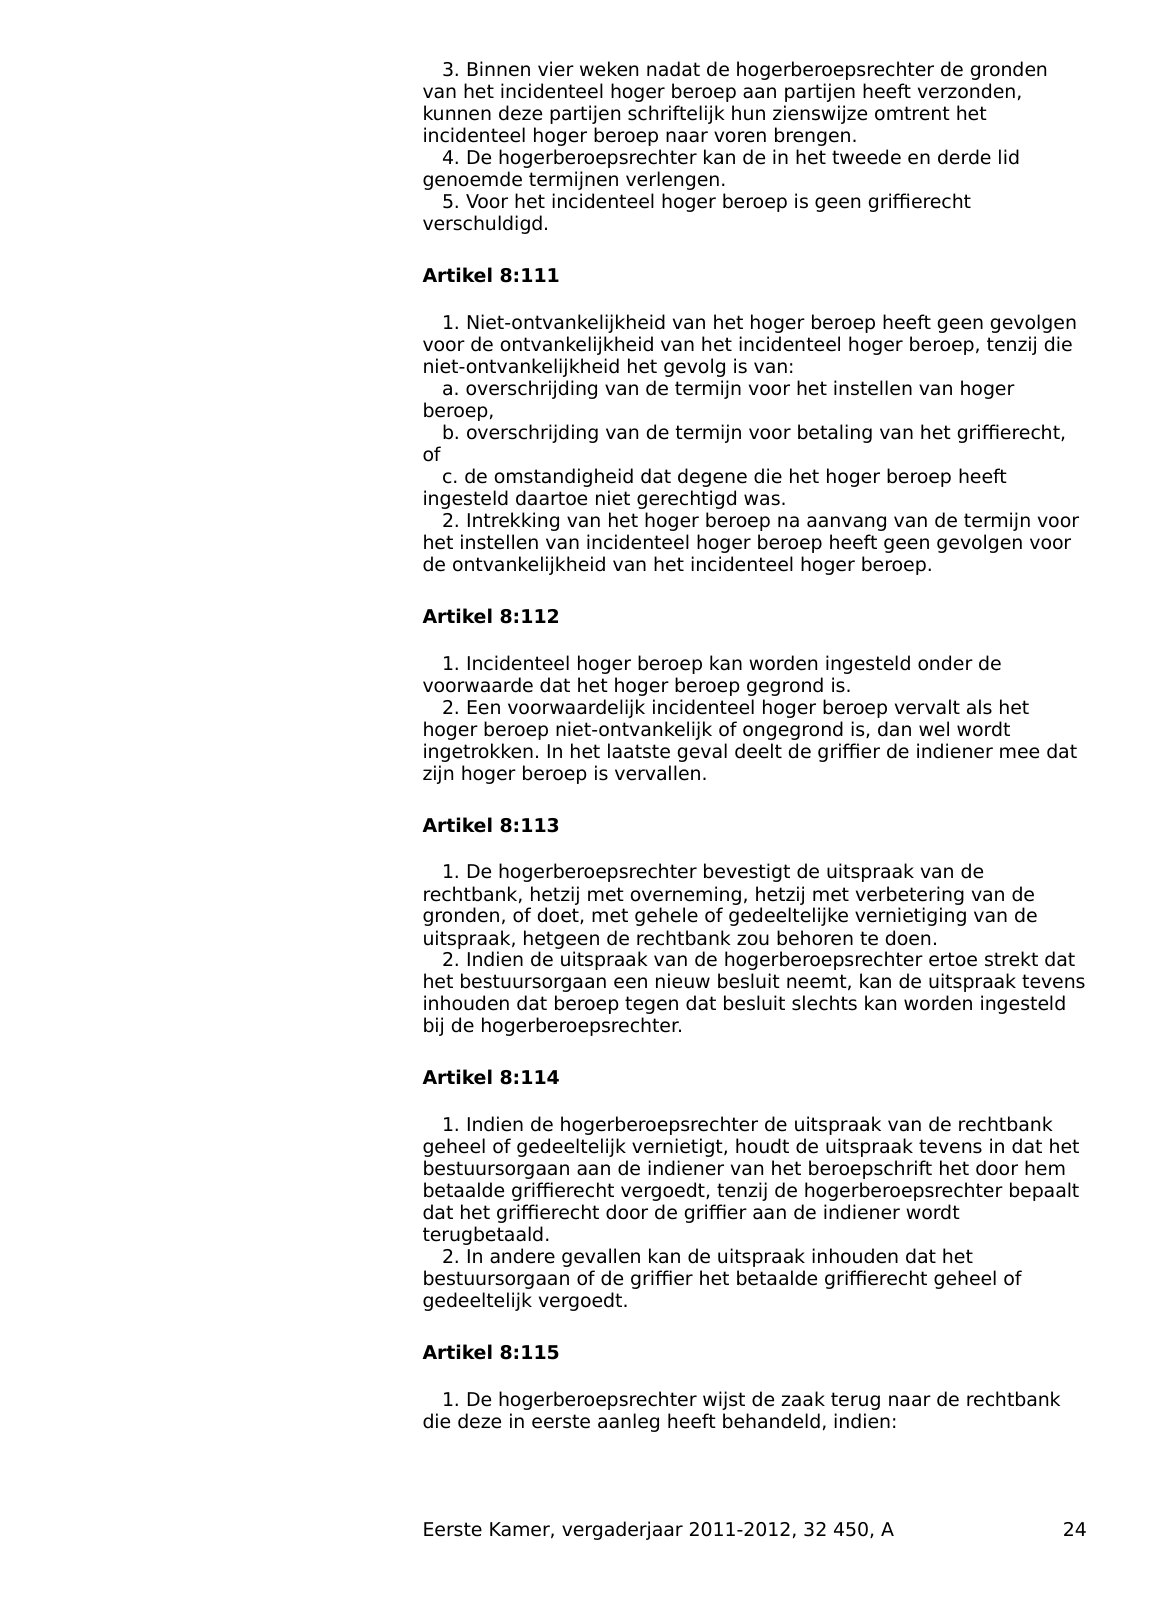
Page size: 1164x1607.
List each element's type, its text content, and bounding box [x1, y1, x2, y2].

text 2. Een voorwaardelijk incidenteel hoger beroep vervalt als het hoger beroep niet-ontvankelijk of ongegrond is, dan wel wordt ingetrokken. In het laatste geval deelt de griffier de indiener mee dat zijn hoger beroep is vervallen. [422, 697, 1087, 784]
subtitle Artikel 8:111 [422, 265, 1087, 287]
text c. de omstandigheid dat degene die het hoger beroep heeft ingesteld daartoe niet gerechtigd was. [422, 466, 1087, 510]
subtitle Artikel 8:112 [422, 606, 1087, 628]
subtitle Artikel 8:115 [422, 1342, 1087, 1364]
text 1. Incidenteel hoger beroep kan worden ingesteld onder de voorwaarde dat het hoger beroep gegrond is. [422, 653, 1087, 697]
text 1. De hogerberoepsrechter bevestigt de uitspraak van de rechtbank, hetzij met overneming, hetzij met verbetering van de gronden, of doet, met gehele of gedeeltelijke vernietiging van de uitspraak, hetgeen de rechtbank zou behoren te doen. [422, 861, 1087, 949]
text 1. Indien de hogerberoepsrechter de uitspraak van de rechtbank geheel of gedeeltelijk vernietigt, houdt de uitspraak tevens in dat het bestuursorgaan aan de indiener van het beroepschrift het door hem betaalde griffierecht vergoedt, tenzij de hogerberoepsrechter bepaalt dat het griffierecht door de griffier aan de indiener wordt terugbetaald. [422, 1114, 1087, 1246]
text 2. Intrekking van het hoger beroep na aanvang van de termijn voor het instellen van incidenteel hoger beroep heeft geen gevolgen voor de ontvankelijkheid van het incidenteel hoger beroep. [422, 510, 1087, 576]
subtitle Artikel 8:113 [422, 814, 1087, 836]
text 2. Indien de uitspraak van de hogerberoepsrechter ertoe strekt dat het bestuursorgaan een nieuw besluit neemt, kan de uitspraak tevens inhouden dat beroep tegen dat besluit slechts kan worden ingesteld bij de hogerberoepsrechter. [422, 949, 1087, 1037]
text 2. In andere gevallen kan de uitspraak inhouden dat het bestuursorgaan of de griffier het betaalde griffierecht geheel of gedeeltelijk vergoedt. [422, 1246, 1087, 1312]
text a. overschrijding van de termijn voor het instellen van hoger beroep, [422, 378, 1087, 422]
text 1. De hogerberoepsrechter wijst de zaak terug naar de rechtbank die deze in eerste aanleg heeft behandeld, indien: [422, 1389, 1087, 1433]
text 1. Niet-ontvankelijkheid van het hoger beroep heeft geen gevolgen voor de ontvankelijkheid van het incidenteel hoger beroep, tenzij die niet-ontvankelijkheid het gevolg is van: [422, 312, 1087, 378]
text 5. Voor het incidenteel hoger beroep is geen griffierecht verschuldigd. [422, 191, 1087, 235]
text 3. Binnen vier weken nadat de hogerberoepsrechter de gronden van het incidenteel hoger beroep aan partijen heeft verzonden, kunnen deze partijen schriftelijk hun zienswijze omtrent het incidenteel hoger beroep naar voren brengen. [422, 59, 1087, 147]
text b. overschrijding van de termijn voor betaling van het griffierecht, of [422, 422, 1087, 466]
text 4. De hogerberoepsrechter kan de in het tweede en derde lid genoemde termijnen verlengen. [422, 147, 1087, 191]
subtitle Artikel 8:114 [422, 1067, 1087, 1089]
